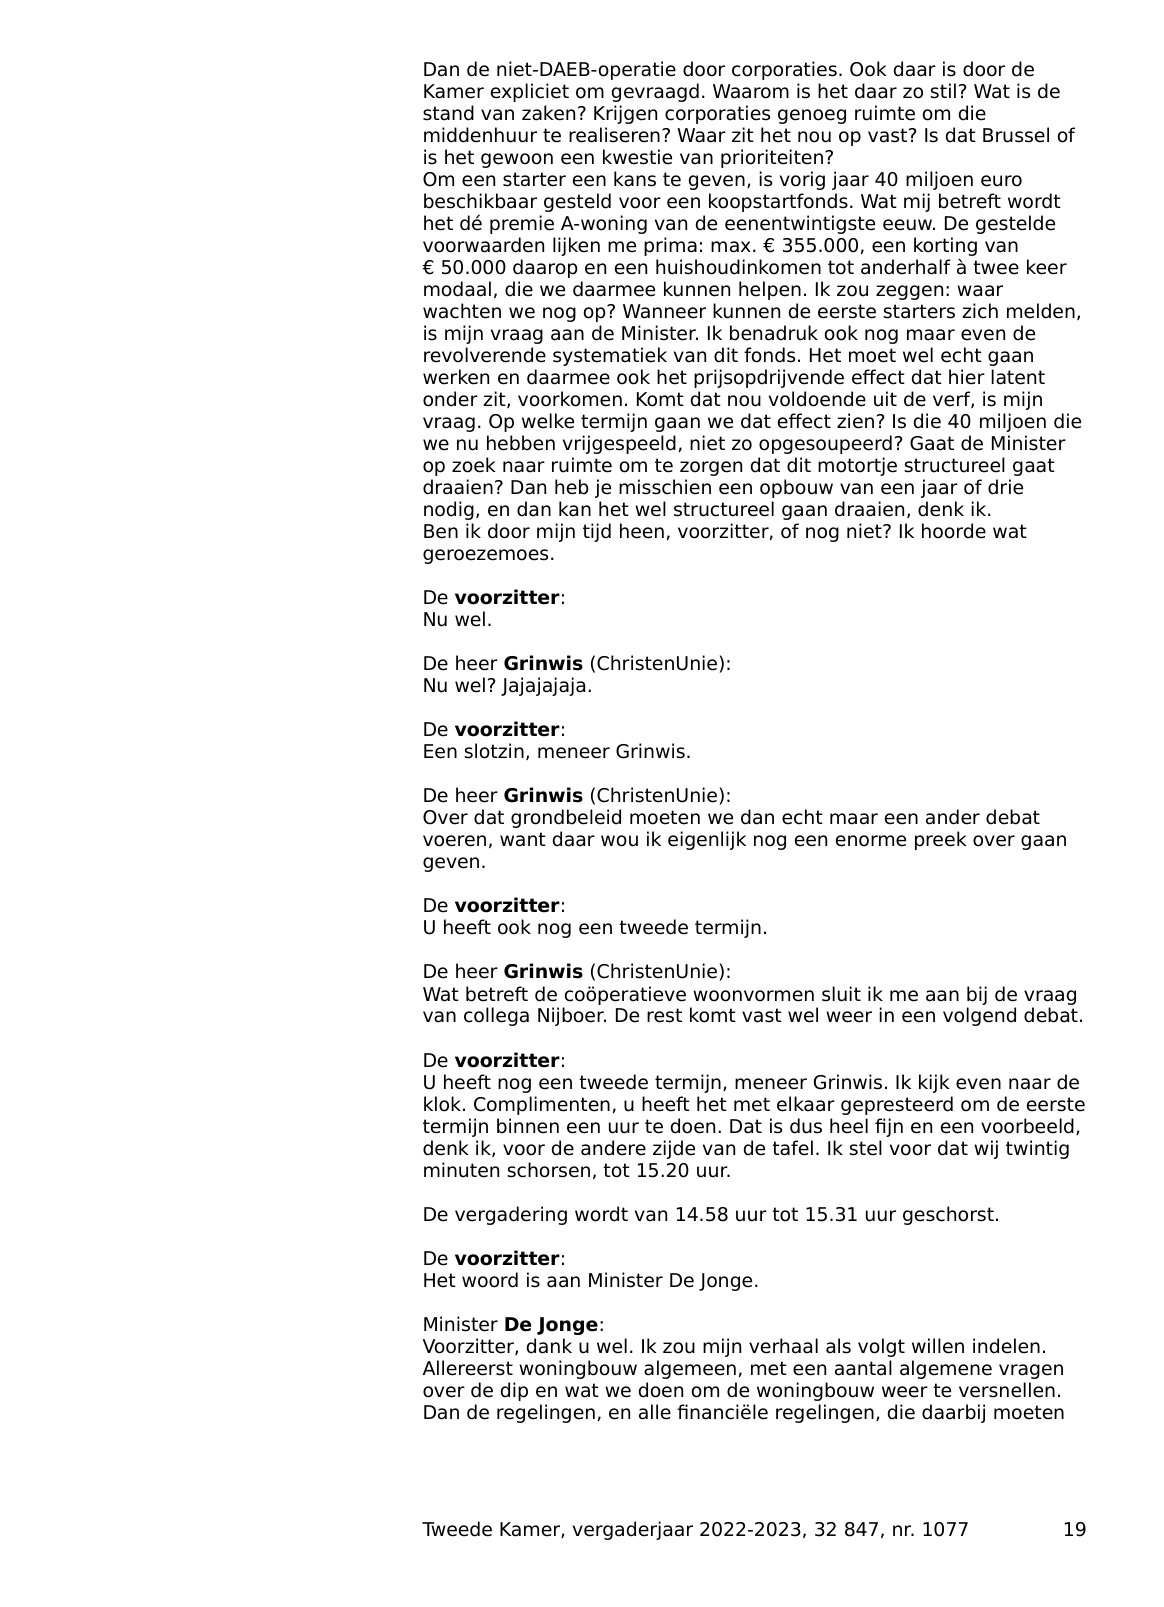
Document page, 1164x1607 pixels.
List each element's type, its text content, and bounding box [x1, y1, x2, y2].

text Nu wel? Jajajajaja. [422, 675, 1087, 697]
text Ben ik door mijn tijd heen, voorzitter, of nog niet? Ik hoorde wat geroezemoes. [422, 521, 1087, 564]
text De heer Grinwis (ChristenUnie): [422, 961, 1087, 983]
text De voorzitter: [422, 587, 1087, 609]
text De voorzitter: [422, 895, 1087, 917]
text Wat betreft de coöperatieve woonvormen sluit ik me aan bij de vraag van collega Nijboer. De rest komt vast wel weer in een volgend debat. [422, 983, 1087, 1027]
text De voorzitter: [422, 719, 1087, 741]
text Dan de niet-DAEB-operatie door corporaties. Ook daar is door de Kamer expliciet om gevraagd. Waarom is het daar zo stil? Wat is de stand van zaken? Krijgen corporaties genoeg ruimte om die middenhuur te realiseren? Waar zit het nou op vast? Is dat Brussel of is het gewoon een kwestie van prioriteiten? [422, 59, 1087, 169]
text De voorzitter: [422, 1248, 1087, 1270]
text U heeft ook nog een tweede termijn. [422, 917, 1087, 939]
text De heer Grinwis (ChristenUnie): [422, 785, 1087, 807]
text De vergadering wordt van 14.58 uur tot 15.31 uur geschorst. [422, 1204, 1087, 1226]
text Nu wel. [422, 609, 1087, 631]
text Voorzitter, dank u wel. Ik zou mijn verhaal als volgt willen indelen. Allereerst woningbouw algemeen, met een aantal algemene vragen over de dip en wat we doen om de woningbouw weer te versnellen. Dan de regelingen, en alle financiële regelingen, die daarbij moeten [422, 1336, 1087, 1424]
text U heeft nog een tweede termijn, meneer Grinwis. Ik kijk even naar de klok. Complimenten, u heeft het met elkaar gepresteerd om de eerste termijn binnen een uur te doen. Dat is dus heel fijn en een voorbeeld, denk ik, voor de andere zijde van de tafel. Ik stel voor dat wij twintig minuten schorsen, tot 15.20 uur. [422, 1072, 1087, 1181]
text De voorzitter: [422, 1049, 1087, 1072]
text De heer Grinwis (ChristenUnie): [422, 653, 1087, 675]
text Een slotzin, meneer Grinwis. [422, 741, 1087, 763]
text Het woord is aan Minister De Jonge. [422, 1270, 1087, 1292]
text Over dat grondbeleid moeten we dan echt maar een ander debat voeren, want daar wou ik eigenlijk nog een enorme preek over gaan geven. [422, 807, 1087, 873]
text Minister De Jonge: [422, 1314, 1087, 1336]
text Om een starter een kans te geven, is vorig jaar 40 miljoen euro beschikbaar gesteld voor een koopstartfonds. Wat mij betreft wordt het dé premie A-woning van de eenentwintigste eeuw. De gestelde voorwaarden lijken me prima: max. € 355.000, een korting van € 50.000 daarop en een huishoudinkomen tot anderhalf à twee keer modaal, die we daarmee kunnen helpen. Ik zou zeggen: waar wachten we nog op? Wanneer kunnen de eerste starters zich melden, is mijn vraag aan de Minister. Ik benadruk ook nog maar even de revolverende systematiek van dit fonds. Het moet wel echt gaan werken en daarmee ook het prijsopdrijvende effect dat hier latent onder zit, voorkomen. Komt dat nou voldoende uit de verf, is mijn vraag. Op welke termijn gaan we dat effect zien? Is die 40 miljoen die we nu hebben vrijgespeeld, niet zo opgesoupeerd? Gaat de Minister op zoek naar ruimte om te zorgen dat dit motortje structureel gaat draaien? Dan heb je misschien een opbouw van een jaar of drie nodig, en dan kan het wel structureel gaan draaien, denk ik. [422, 169, 1087, 521]
